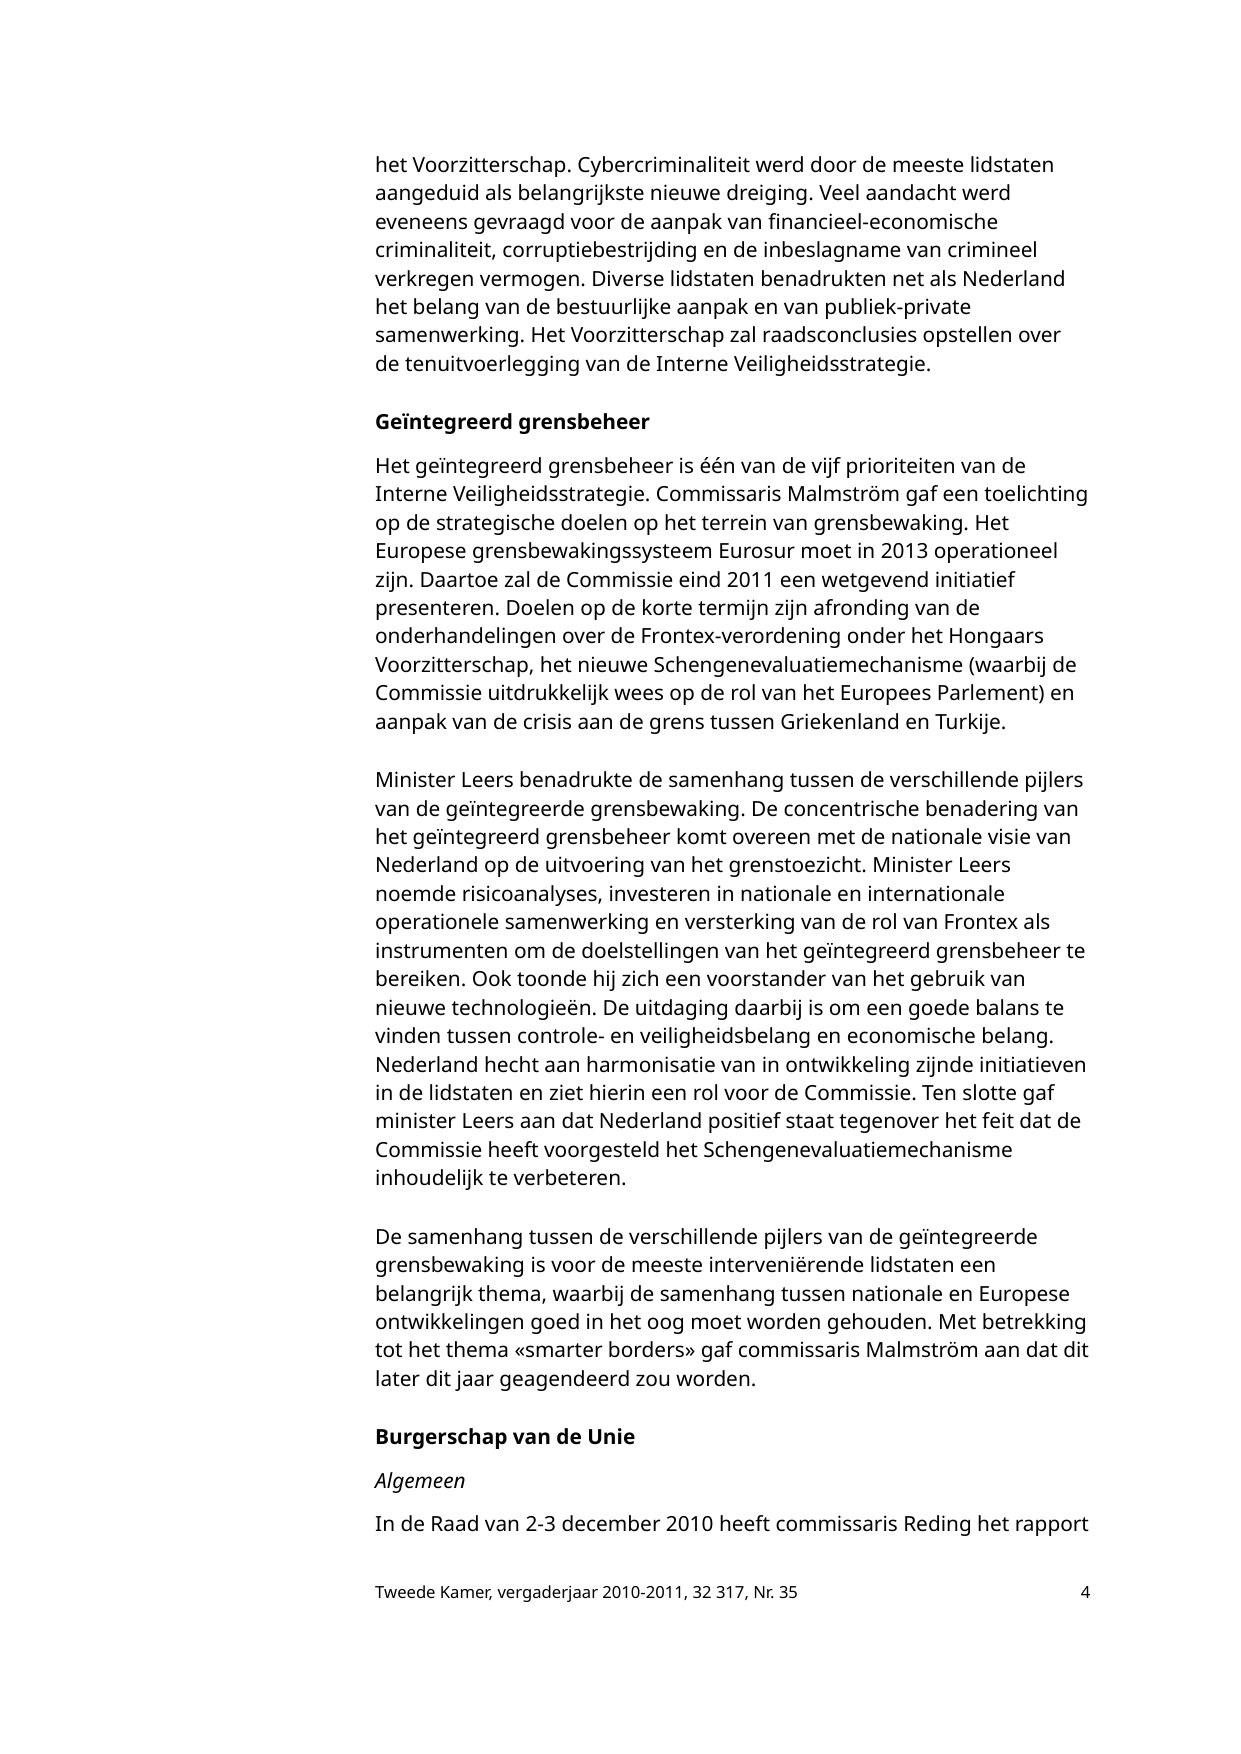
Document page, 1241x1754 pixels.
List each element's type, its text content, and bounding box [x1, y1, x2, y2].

text Minister Leers benadrukte de samenhang tussen de verschillende pijlers van de geïntegreerde grensbewaking. De concentrische benadering van het geïntegreerd grensbeheer komt overeen met de nationale visie van Nederland op de uitvoering van het grenstoezicht. Minister Leers noemde risicoanalyses, investeren in nationale en internationale operationele samenwerking en versterking van de rol van Frontex als instrumenten om de doelstellingen van het geïntegreerd grensbeheer te bereiken. Ook toonde hij zich een voorstander van het gebruik van nieuwe technologieën. De uitdaging daarbij is om een goede balans te vinden tussen controle- en veiligheidsbelang en economische belang. Nederland hecht aan harmonisatie van in ontwikkeling zijnde initiatieven in de lidstaten en ziet hierin een rol voor de Commissie. Ten slotte gaf minister Leers aan dat Nederland positief staat tegenover het feit dat de Commissie heeft voorgesteld het Schengenevaluatiemechanisme inhoudelijk te verbeteren. [375, 765, 1090, 1192]
text Algemeen [375, 1466, 1090, 1494]
text In de Raad van 2-3 december 2010 heeft commissaris Reding het rapport [375, 1509, 1090, 1538]
text Geïntegreerd grensbeheer [375, 407, 1090, 436]
text het Voorzitterschap. Cybercriminaliteit werd door de meeste lidstaten aangeduid als belangrijkste nieuwe dreiging. Veel aandacht werd eveneens gevraagd voor de aanpak van financieel-economische criminaliteit, corruptiebestrijding en de inbeslagname van crimineel verkregen vermogen. Diverse lidstaten benadrukten net als Nederland het belang van de bestuurlijke aanpak en van publiek-private samenwerking. Het Voorzitterschap zal raadsconclusies opstellen over de tenuitvoerlegging van de Interne Veiligheidsstrategie. [375, 150, 1090, 377]
text Burgerschap van de Unie [375, 1422, 1090, 1451]
text Het geïntegreerd grensbeheer is één van de vijf prioriteiten van de Interne Veiligheidsstrategie. Commissaris Malmström gaf een toelichting op de strategische doelen op het terrein van grensbewaking. Het Europese grensbewakingssysteem Eurosur moet in 2013 operationeel zijn. Daartoe zal de Commissie eind 2011 een wetgevend initiatief presenteren. Doelen op de korte termijn zijn afronding van de onderhandelingen over de Frontex-verordening onder het Hongaars Voorzitterschap, het nieuwe Schengenevaluatiemechanisme (waarbij de Commissie uitdrukkelijk wees op de rol van het Europees Parlement) en aanpak van de crisis aan de grens tussen Griekenland en Turkije. [375, 451, 1090, 735]
text De samenhang tussen de verschillende pijlers van de geïntegreerde grensbewaking is voor de meeste interveniërende lidstaten een belangrijk thema, waarbij de samenhang tussen nationale en Europese ontwikkelingen goed in het oog moet worden gehouden. Met betrekking tot het thema «smarter borders» gaf commissaris Malmström aan dat dit later dit jaar geagendeerd zou worden. [375, 1222, 1090, 1392]
